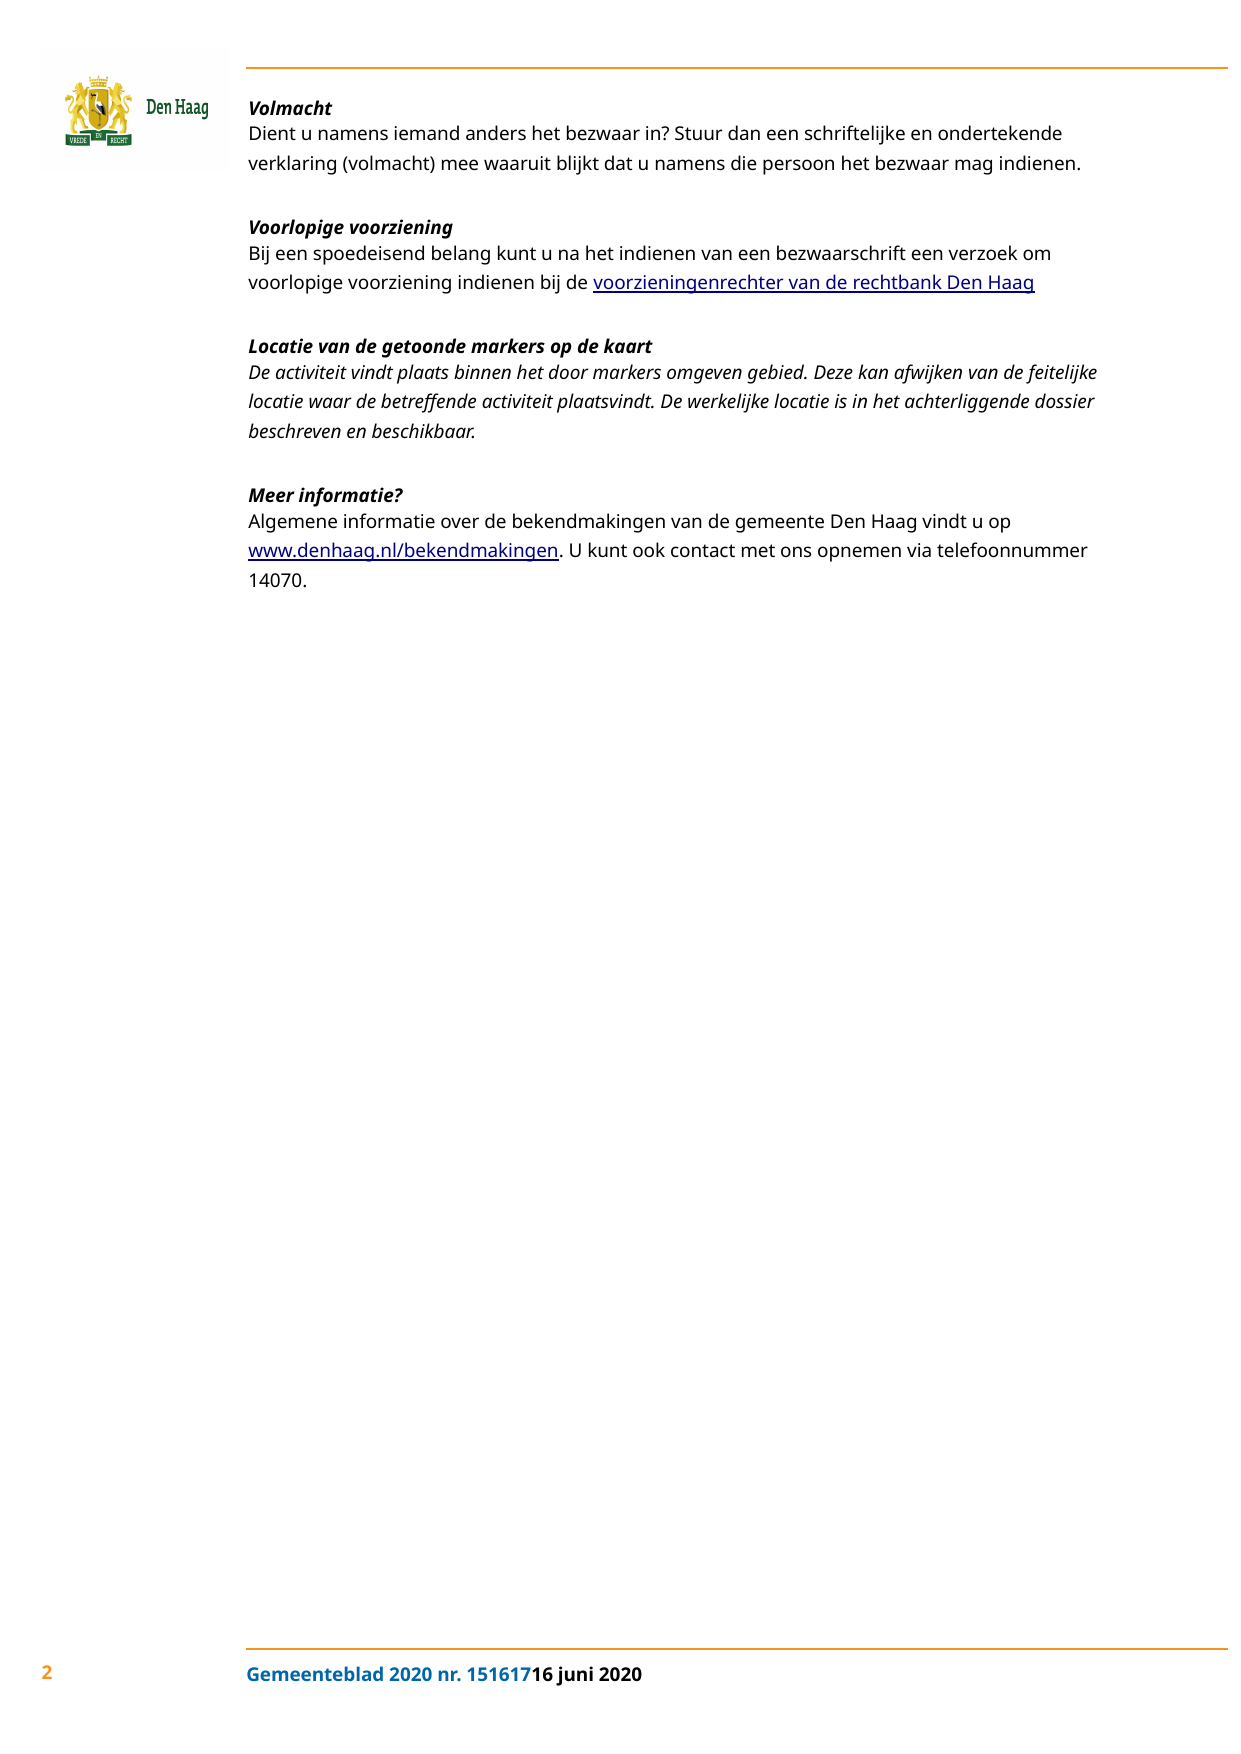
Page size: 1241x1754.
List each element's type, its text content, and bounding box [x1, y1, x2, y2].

text Bij een spoedeisend belang kunt u na het indienen van een bezwaarschrift een verzoek om voorlopige voorziening indienen bij de voorzieningenrechter van de rechtbank Den Haag [248, 240, 1152, 295]
text Algemene informatie over de bekendmakingen van de gemeente Den Haag vindt u op www.denhaag.nl/bekendmakingen. U kunt ook contact met ons opnemen via telefoonnummer 14070. [248, 508, 1152, 593]
text Meer informatie? [248, 482, 1152, 508]
picture [41, 47, 231, 172]
text Voorlopige voorziening [248, 214, 1152, 240]
text De activiteit vindt plaats binnen het door markers omgeven gebied. Deze kan afwijken van de feitelijke locatie waar de betreffende activiteit plaatsvindt. De werkelijke locatie is in het achterliggende dossier beschreven en beschikbaar. [248, 359, 1152, 444]
text Locatie van de getoonde markers op de kaart [248, 333, 1152, 359]
text Volmacht [248, 95, 1152, 121]
text Dient u namens iemand anders het bezwaar in? Stuur dan een schriftelijke en ondertekende verklaring (volmacht) mee waaruit blijkt dat u namens die persoon het bezwaar mag indienen. [248, 121, 1152, 176]
